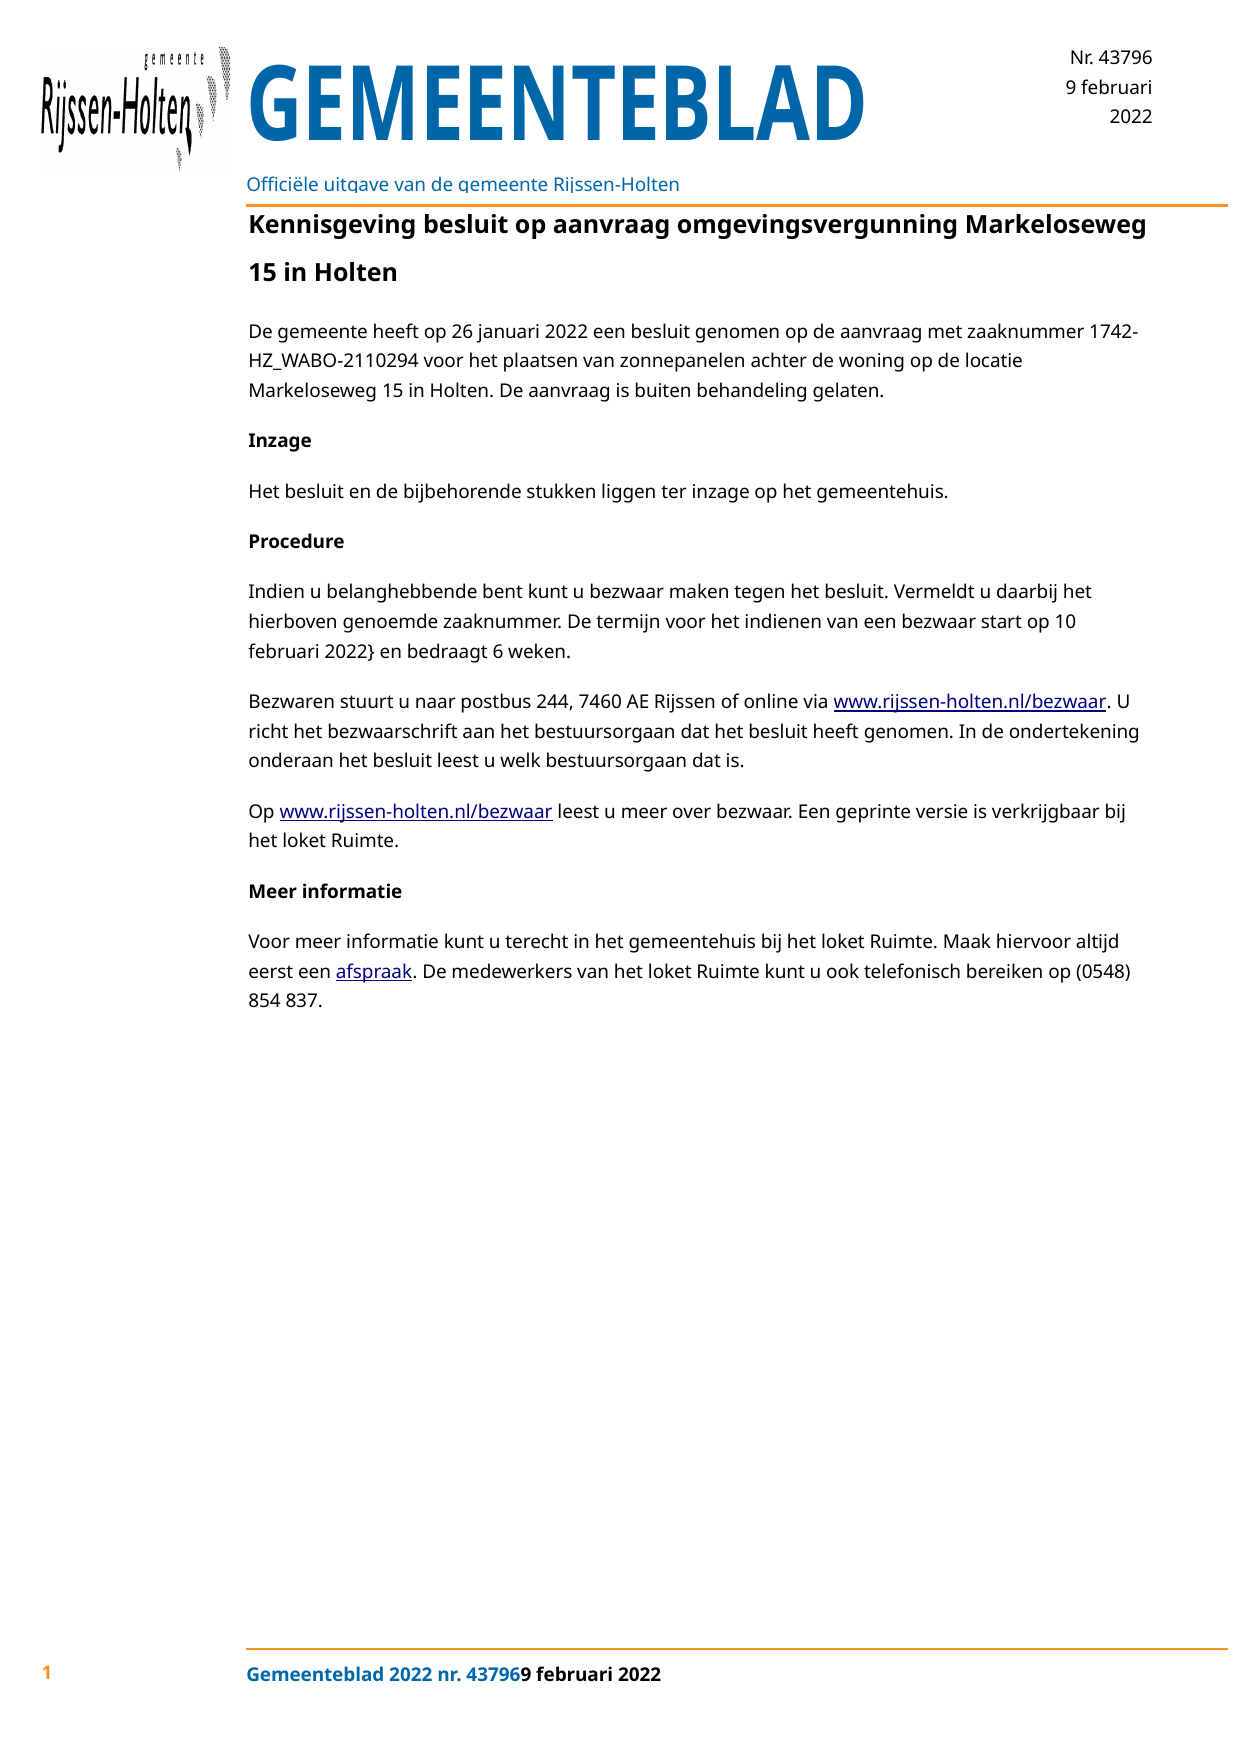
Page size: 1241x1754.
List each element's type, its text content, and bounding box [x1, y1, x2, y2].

text Op www.rijssen-holten.nl/bezwaar leest u meer over bezwaar. Een geprinte versie is verkrijgbaar bij het loket Ruimte. [248, 798, 1152, 853]
text Het besluit en de bijbehorende stukken liggen ter inzage op het gemeentehuis. [248, 478, 1152, 504]
text Bezwaren stuurt u naar postbus 244, 7460 AE Rijssen of online via www.rijssen-holten.nl/bezwaar. U richt het bezwaarschrift aan het bestuursorgaan dat het besluit heeft genomen. In de ondertekening onderaan het besluit leest u welk bestuursorgaan dat is. [248, 688, 1152, 773]
text Meer informatie [248, 878, 1152, 904]
text Indien u belanghebbende bent kunt u bezwaar maken tegen het besluit. Vermeldt u daarbij het hierboven genoemde zaaknummer. De termijn voor het indienen van een bezwaar start op 10 februari 2022} en bedraagt 6 weken. [248, 579, 1152, 664]
text Voor meer informatie kunt u terecht in het gemeentehuis bij het loket Ruimte. Maak hiervoor altijd eerst een afspraak. De medewerkers van het loket Ruimte kunt u ook telefonisch bereiken op (0548) 854 837. [248, 928, 1152, 1013]
text De gemeente heeft op 26 januari 2022 een besluit genomen op de aanvraag met zaaknummer 1742-HZ_WABO-2110294 voor het plaatsen van zonnepanelen achter de woning op de locatie Markeloseweg 15 in Holten. De aanvraag is buiten behandeling gelaten. [248, 318, 1152, 403]
text Inzage [248, 427, 1152, 453]
text Procedure [248, 528, 1152, 554]
picture [41, 47, 231, 172]
text Kennisgeving besluit op aanvraag omgevingsvergunning Markeloseweg 15 in Holten [248, 207, 1152, 288]
